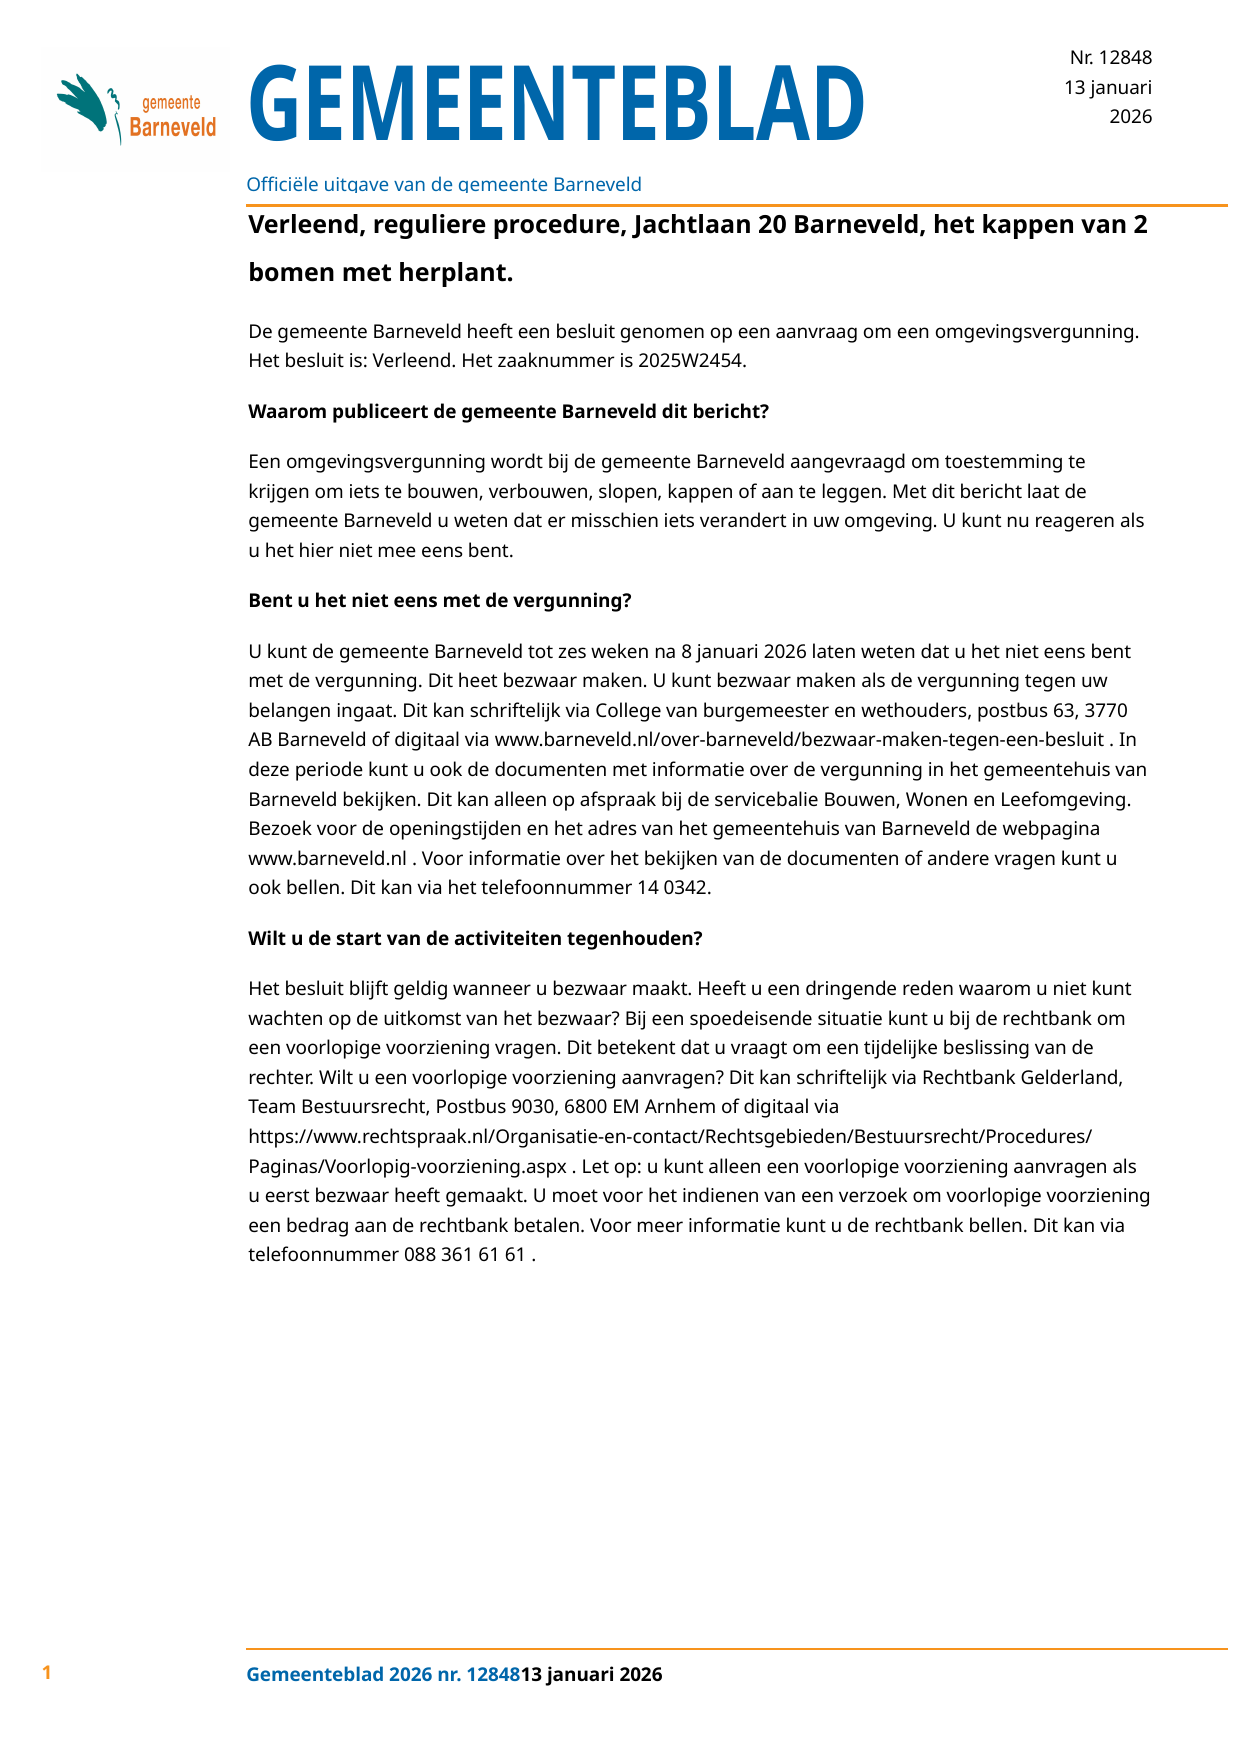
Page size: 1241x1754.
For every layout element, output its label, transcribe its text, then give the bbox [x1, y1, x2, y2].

text Wilt u de start van de activiteiten tegenhouden? [248, 925, 1152, 951]
text U kunt de gemeente Barneveld tot zes weken na 8 januari 2026 laten weten dat u het niet eens bent met de vergunning. Dit heet bezwaar maken. U kunt bezwaar maken als de vergunning tegen uw belangen ingaat. Dit kan schriftelijk via College van burgemeester en wethouders, postbus 63, 3770 AB Barneveld of digitaal via www.barneveld.nl/over-barneveld/bezwaar-maken-tegen-een-besluit . In deze periode kunt u ook de documenten met informatie over de vergunning in het gemeentehuis van Barneveld bekijken. Dit kan alleen op afspraak bij de servicebalie Bouwen, Wonen en Leefomgeving. Bezoek voor de openingstijden en het adres van het gemeentehuis van Barneveld de webpagina www.barneveld.nl . Voor informatie over het bekijken van de documenten of andere vragen kunt u ook bellen. Dit kan via het telefoonnummer 14 0342. [248, 638, 1152, 900]
text Het besluit blijft geldig wanneer u bezwaar maakt. Heeft u een dringende reden waarom u niet kunt wachten op de uitkomst van het bezwaar? Bij een spoedeisende situatie kunt u bij de rechtbank om een voorlopige voorziening vragen. Dit betekent dat u vraagt om een tijdelijke beslissing van de rechter. Wilt u een voorlopige voorziening aanvragen? Dit kan schriftelijk via Rechtbank Gelderland, Team Bestuursrecht, Postbus 9030, 6800 EM Arnhem of digitaal via https://www.rechtspraak.nl/Organisatie-en-contact/Rechtsgebieden/Bestuursrecht/Procedures/Paginas/Voorlopig-voorziening.aspx . Let op: u kunt alleen een voorlopige voorziening aanvragen als u eerst bezwaar heeft gemaakt. U moet voor het indienen van een verzoek om voorlopige voorziening een bedrag aan de rechtbank betalen. Voor meer informatie kunt u de rechtbank bellen. Dit kan via telefoonnummer 088 361 61 61 . [248, 975, 1152, 1267]
text Waarom publiceert de gemeente Barneveld dit bericht? [248, 398, 1152, 424]
text Verleend, reguliere procedure, Jachtlaan 20 Barneveld, het kappen van 2 bomen met herplant. [248, 207, 1152, 288]
picture [41, 47, 231, 172]
text De gemeente Barneveld heeft een besluit genomen op een aanvraag om een omgevingsvergunning. Het besluit is: Verleend. Het zaaknummer is 2025W2454. [248, 318, 1152, 373]
text Bent u het niet eens met de vergunning? [248, 587, 1152, 613]
text Een omgevingsvergunning wordt bij de gemeente Barneveld aangevraagd om toestemming te krijgen om iets te bouwen, verbouwen, slopen, kappen of aan te leggen. Met dit bericht laat de gemeente Barneveld u weten dat er misschien iets verandert in uw omgeving. U kunt nu reageren als u het hier niet mee eens bent. [248, 448, 1152, 563]
